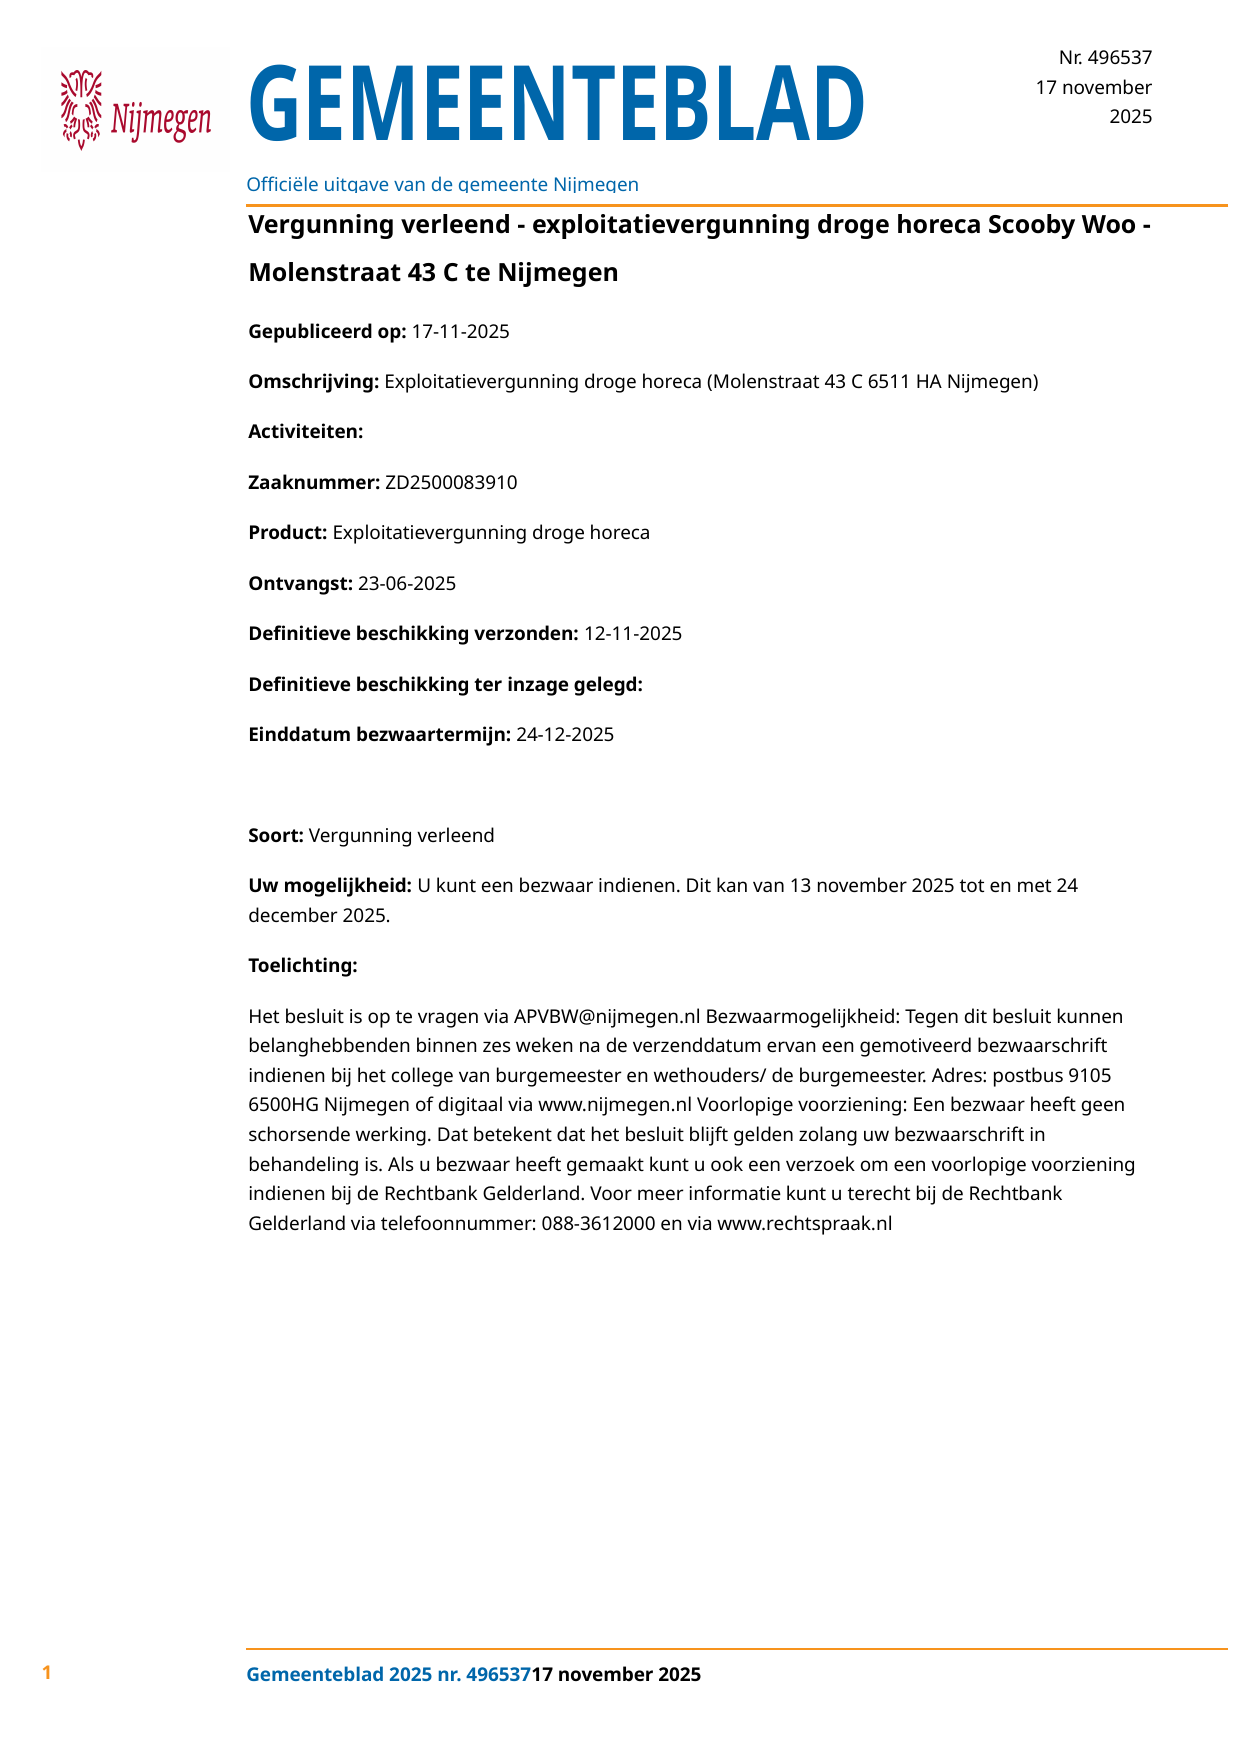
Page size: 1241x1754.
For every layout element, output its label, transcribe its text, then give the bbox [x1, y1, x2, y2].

text Product: Exploitatievergunning droge horeca [248, 519, 1152, 545]
text Definitieve beschikking verzonden: 12-11-2025 [248, 620, 1152, 646]
text Zaaknummer: ZD2500083910 [248, 469, 1152, 495]
text Vergunning verleend - exploitatievergunning droge horeca Scooby Woo - Molenstraat 43 C te Nijmegen [248, 207, 1152, 288]
text Definitieve beschikking ter inzage gelegd: [248, 671, 1152, 697]
picture [41, 47, 231, 172]
text Toelichting: [248, 952, 1152, 978]
text Soort: Vergunning verleend [248, 822, 1152, 848]
text Ontvangst: 23-06-2025 [248, 570, 1152, 596]
text Uw mogelijkheid: U kunt een bezwaar indienen. Dit kan van 13 november 2025 tot en met 24 december 2025. [248, 872, 1152, 928]
text Gepubliceerd op: 17-11-2025 [248, 318, 1152, 344]
text Einddatum bezwaartermijn: 24-12-2025 [248, 721, 1152, 747]
text Activiteiten: [248, 419, 1152, 444]
text Het besluit is op te vragen via APVBW@nijmegen.nl Bezwaarmogelijkheid: Tegen dit besluit kunnen belanghebbenden binnen zes weken na de verzenddatum ervan een gemotiveerd bezwaarschrift indienen bij het college van burgemeester en wethouders/ de burgemeester. Adres: postbus 9105 6500HG Nijmegen of digitaal via www.nijmegen.nl Voorlopige voorziening: Een bezwaar heeft geen schorsende werking. Dat betekent dat het besluit blijft gelden zolang uw bezwaarschrift in behandeling is. Als u bezwaar heeft gemaakt kunt u ook een verzoek om een voorlopige voorziening indienen bij de Rechtbank Gelderland. Voor meer informatie kunt u terecht bij de Rechtbank Gelderland via telefoonnummer: 088-3612000 en via www.rechtspraak.nl [248, 1003, 1152, 1236]
text Omschrijving: Exploitatievergunning droge horeca (Molenstraat 43 C 6511 HA Nijmegen) [248, 368, 1152, 394]
